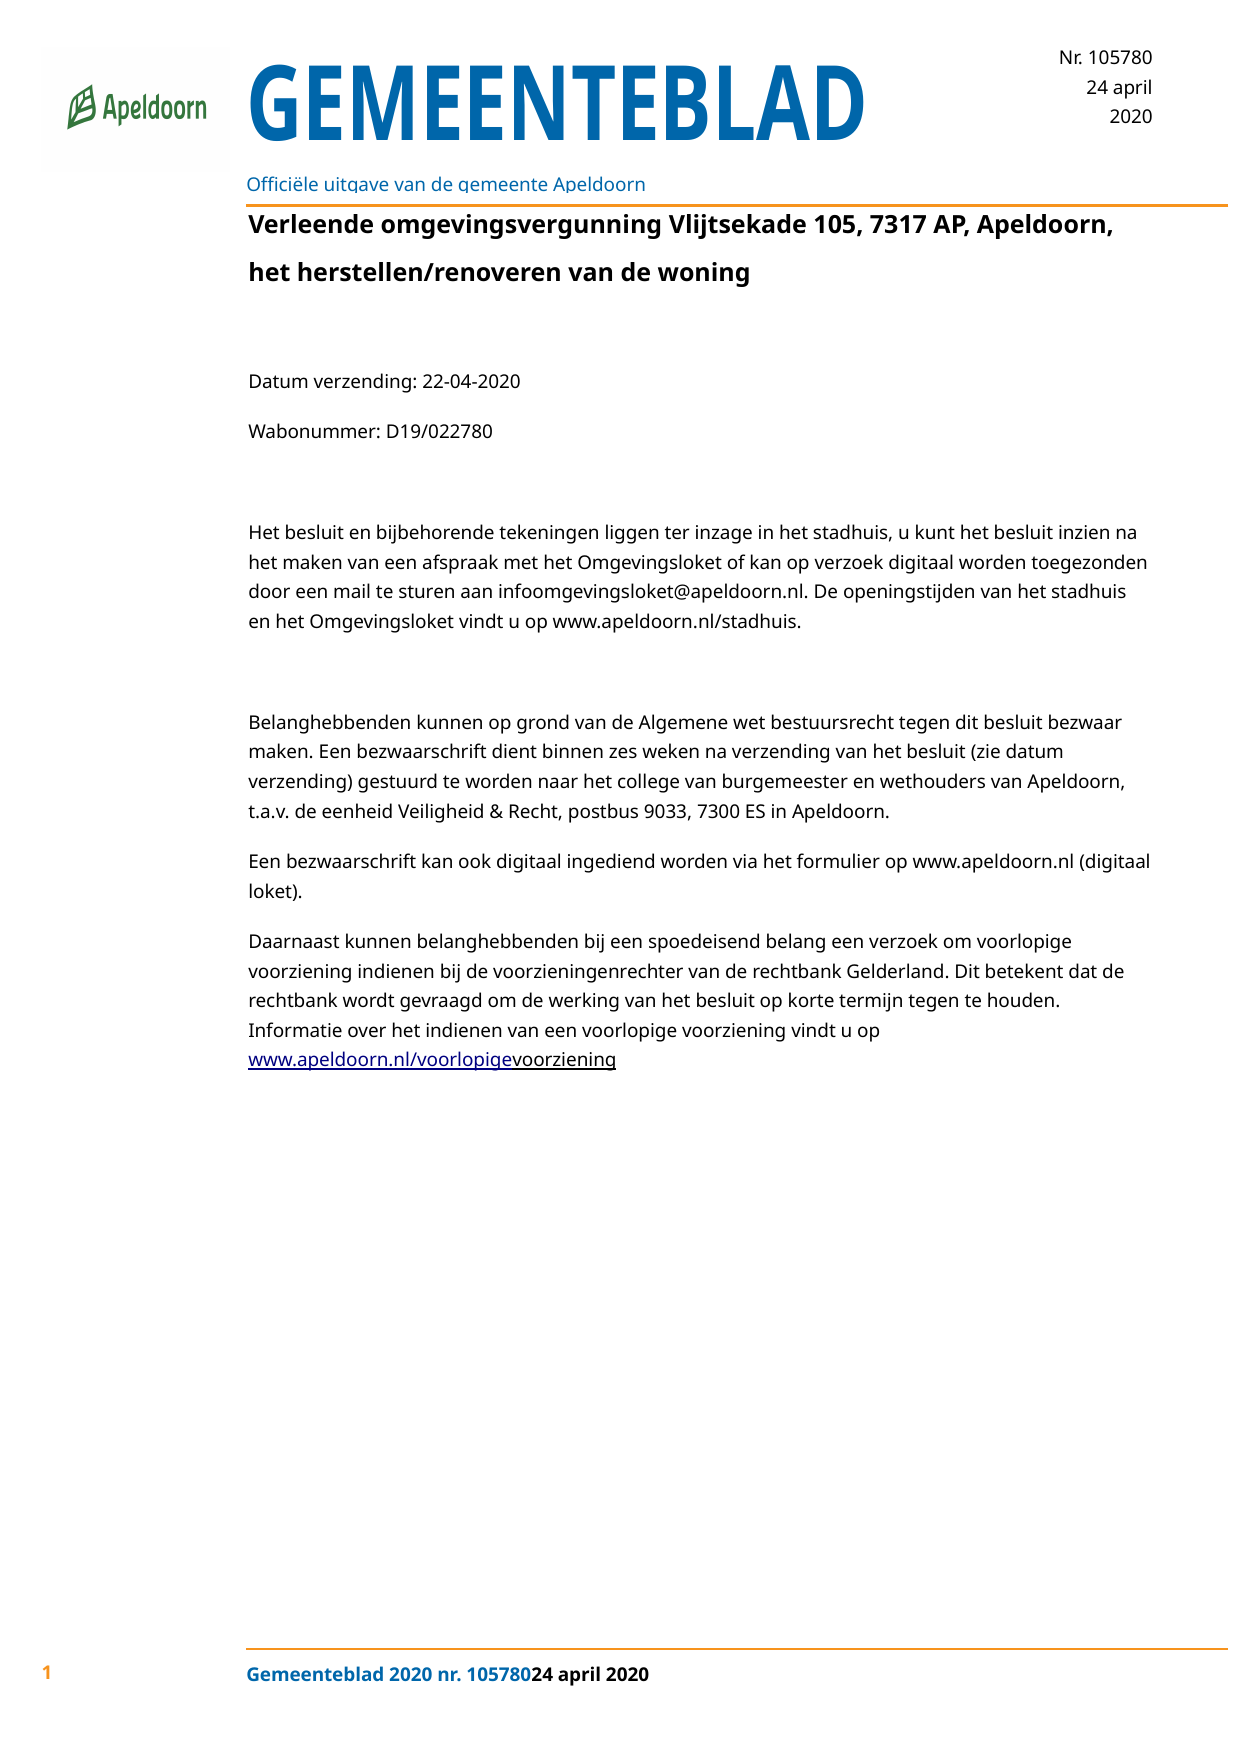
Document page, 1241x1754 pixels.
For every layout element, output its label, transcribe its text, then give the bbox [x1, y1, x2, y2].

text Belanghebbenden kunnen op grond van de Algemene wet bestuursrecht tegen dit besluit bezwaar maken. Een bezwaarschrift dient binnen zes weken na verzending van het besluit (zie datum verzending) gestuurd te worden naar het college van burgemeester en wethouders van Apeldoorn, t.a.v. de eenheid Veiligheid & Recht, postbus 9033, 7300 ES in Apeldoorn. [248, 709, 1152, 824]
text Daarnaast kunnen belanghebbenden bij een spoedeisend belang een verzoek om voorlopige voorziening indienen bij de voorzieningenrechter van de rechtbank Gelderland. Dit betekent dat de rechtbank wordt gevraagd om de werking van het besluit op korte termijn tegen te houden. Informatie over het indienen van een voorlopige voorziening vindt u op www.apeldoorn.nl/voorlopigevoorziening [248, 928, 1152, 1072]
picture [41, 47, 231, 172]
text Datum verzending: 22-04-2020 [248, 368, 1152, 394]
text Verleende omgevingsvergunning Vlijtsekade 105, 7317 AP, Apeldoorn, het herstellen/renoveren van de woning [248, 207, 1152, 288]
text Een bezwaarschrift kan ook digitaal ingediend worden via het formulier op www.apeldoorn.nl (digitaal loket). [248, 848, 1152, 904]
text Wabonummer: D19/022780 [248, 419, 1152, 444]
text Het besluit en bijbehorende tekeningen liggen ter inzage in het stadhuis, u kunt het besluit inzien na het maken van een afspraak met het Omgevingsloket of kan op verzoek digitaal worden toegezonden door een mail te sturen aan infoomgevingsloket@apeldoorn.nl. De openingstijden van het stadhuis en het Omgevingsloket vindt u op www.apeldoorn.nl/stadhuis. [248, 519, 1152, 634]
